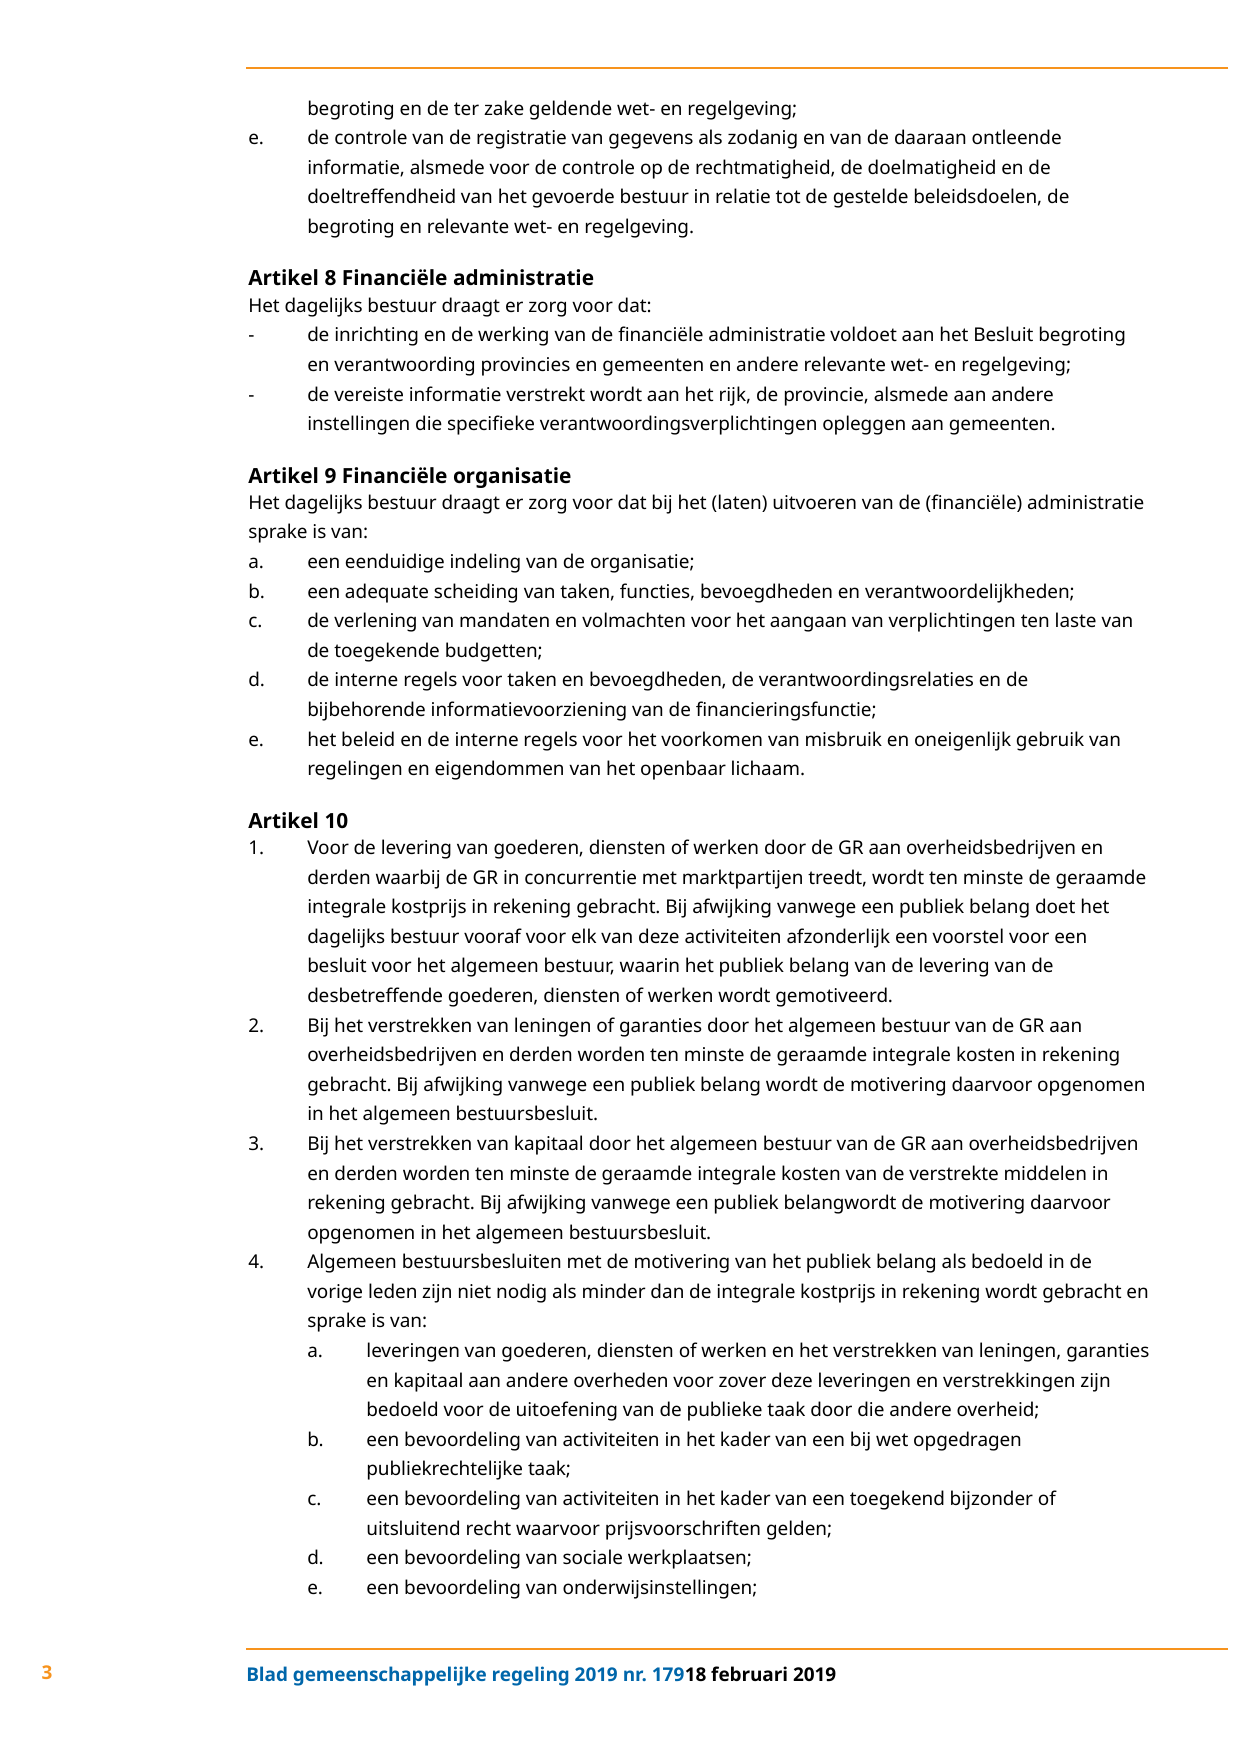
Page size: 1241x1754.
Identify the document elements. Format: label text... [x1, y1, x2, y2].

list een bevoordeling van activiteiten in het kader van een bij wet opgedragen publiekrechtelijke taak; [307, 1426, 1152, 1481]
list de inrichting en de werking van de financiële administratie voldoet aan het Besluit begroting en verantwoording provincies en gemeenten en andere relevante wet- en regelgeving; [248, 322, 1152, 377]
list de vereiste informatie verstrekt wordt aan het rijk, de provincie, alsmede aan andere instellingen die specifieke verantwoordingsverplichtingen opleggen aan gemeenten. [248, 381, 1152, 436]
list Bij het verstrekken van leningen of garanties door het algemeen bestuur van de GR aan overheidsbedrijven en derden worden ten minste de geraamde integrale kosten in rekening gebracht. Bij afwijking vanwege een publiek belang wordt de motivering daarvoor opgenomen in het algemeen bestuursbesluit. [248, 1012, 1152, 1126]
text Artikel 8 Financiële administratie [248, 263, 1152, 292]
list begroting en de ter zake geldende wet- en regelgeving; [248, 95, 1152, 121]
text Artikel 10 [248, 806, 1152, 834]
list het beleid en de interne regels voor het voorkomen van misbruik en oneigenlijk gebruik van regelingen en eigendommen van het openbaar lichaam. [248, 726, 1152, 781]
list de interne regels voor taken en bevoegdheden, de verantwoordingsrelaties en de bijbehorende informatievoorziening van de financieringsfunctie; [248, 667, 1152, 722]
list Bij het verstrekken van kapitaal door het algemeen bestuur van de GR aan overheidsbedrijven en derden worden ten minste de geraamde integrale kosten van de verstrekte middelen in rekening gebracht. Bij afwijking vanwege een publiek belangwordt de motivering daarvoor opgenomen in het algemeen bestuursbesluit. [248, 1130, 1152, 1244]
text Artikel 9 Financiële organisatie [248, 461, 1152, 489]
picture [41, 47, 231, 172]
list Voor de levering van goederen, diensten of werken door de GR aan overheidsbedrijven en derden waarbij de GR in concurrentie met marktpartijen treedt, wordt ten minste de geraamde integrale kostprijs in rekening gebracht. Bij afwijking vanwege een publiek belang doet het dagelijks bestuur vooraf voor elk van deze activiteiten afzonderlijk een voorstel voor een besluit voor het algemeen bestuur, waarin het publiek belang van de levering van de desbetreffende goederen, diensten of werken wordt gemotiveerd. [248, 834, 1152, 1008]
text Het dagelijks bestuur draagt er zorg voor dat bij het (laten) uitvoeren van de (financiële) administratie sprake is van: [248, 489, 1152, 544]
list een eenduidige indeling van de organisatie; [248, 548, 1152, 574]
list leveringen van goederen, diensten of werken en het verstrekken van leningen, garanties en kapitaal aan andere overheden voor zover deze leveringen en verstrekkingen zijn bedoeld voor de uitoefening van de publieke taak door die andere overheid; [307, 1337, 1152, 1422]
list Algemeen bestuursbesluiten met de motivering van het publiek belang als bedoeld in de vorige leden zijn niet nodig als minder dan de integrale kostprijs in rekening wordt gebracht en sprake is van: [248, 1248, 1152, 1333]
text Het dagelijks bestuur draagt er zorg voor dat: [248, 292, 1152, 318]
list de controle van de registratie van gegevens als zodanig en van de daaraan ontleende informatie, alsmede voor de controle op de rechtmatigheid, de doelmatigheid en de doeltreffendheid van het gevoerde bestuur in relatie tot de gestelde beleidsdoelen, de begroting en relevante wet- en regelgeving. [248, 124, 1152, 239]
list een adequate scheiding van taken, functies, bevoegdheden en verantwoordelijkheden; [248, 578, 1152, 604]
list een bevoordeling van activiteiten in het kader van een toegekend bijzonder of uitsluitend recht waarvoor prijsvoorschriften gelden; [307, 1485, 1152, 1540]
list de verlening van mandaten en volmachten voor het aangaan van verplichtingen ten laste van de toegekende budgetten; [248, 607, 1152, 663]
list een bevoordeling van sociale werkplaatsen; [307, 1544, 1152, 1570]
list een bevoordeling van onderwijsinstellingen; [307, 1574, 1152, 1599]
